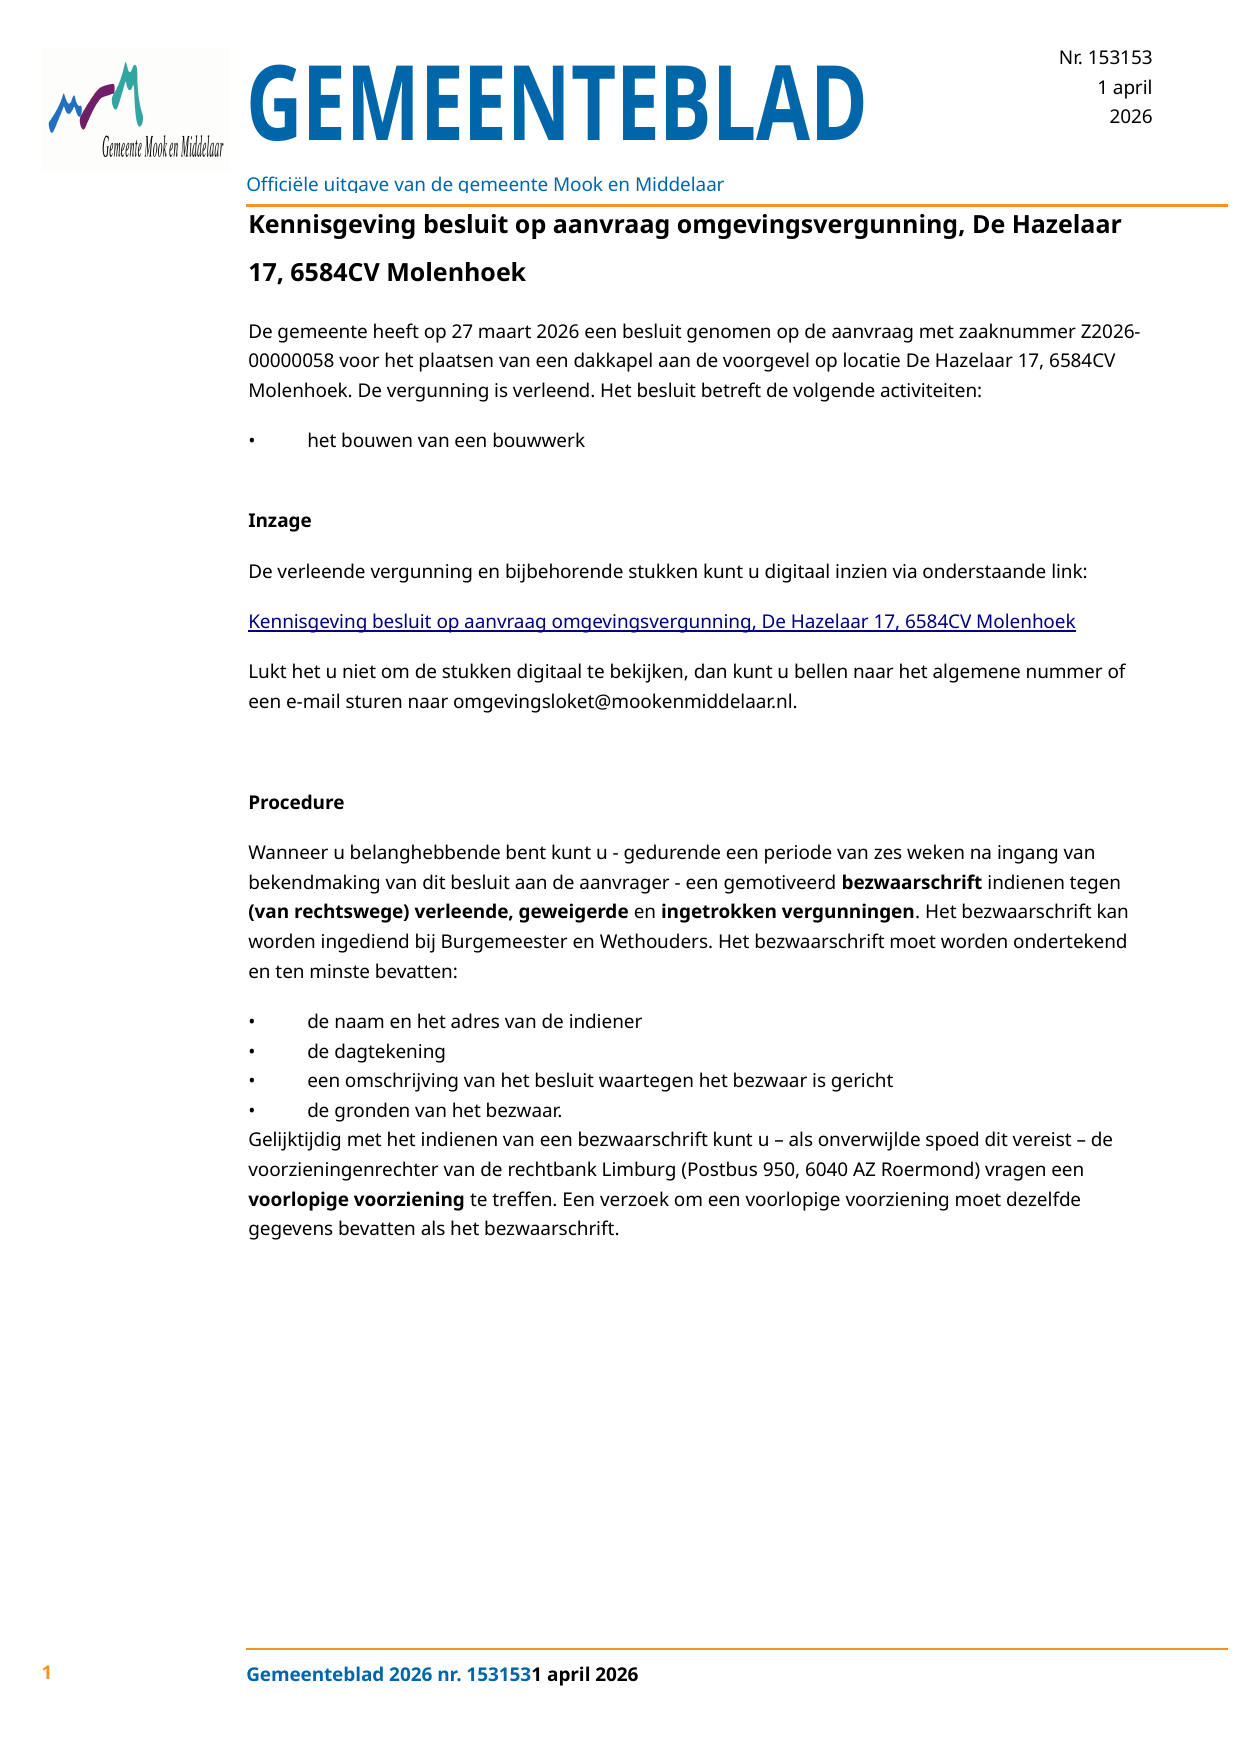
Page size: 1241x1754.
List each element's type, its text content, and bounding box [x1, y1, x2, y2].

text Gelijktijdig met het indienen van een bezwaarschrift kunt u – als onverwijlde spoed dit vereist – de voorzieningenrechter van de rechtbank Limburg (Postbus 950, 6040 AZ Roermond) vragen een voorlopige voorziening te treffen. Een verzoek om een voorlopige voorziening moet dezelfde gegevens bevatten als het bezwaarschrift. [248, 1127, 1152, 1241]
text Kennisgeving besluit op aanvraag omgevingsvergunning, De Hazelaar 17, 6584CV Molenhoek [248, 608, 1152, 634]
list de naam en het adres van de indiener [248, 1008, 1152, 1034]
text Lukt het u niet om de stukken digitaal te bekijken, dan kunt u bellen naar het algemene nummer of een e-mail sturen naar omgevingsloket@mookenmiddelaar.nl. [248, 659, 1152, 714]
list een omschrijving van het besluit waartegen het bezwaar is gericht [248, 1067, 1152, 1093]
text De gemeente heeft op 27 maart 2026 een besluit genomen op de aanvraag met zaaknummer Z2026-00000058 voor het plaatsen van een dakkapel aan de voorgevel op locatie De Hazelaar 17, 6584CV Molenhoek. De vergunning is verleend. Het besluit betreft de volgende activiteiten: [248, 318, 1152, 403]
picture [41, 47, 231, 172]
list de dagtekening [248, 1038, 1152, 1064]
list het bouwen van een bouwwerk [248, 427, 1152, 453]
list de gronden van het bezwaar. [248, 1097, 1152, 1123]
text Inzage [248, 507, 1152, 533]
text De verleende vergunning en bijbehorende stukken kunt u digitaal inzien via onderstaande link: [248, 558, 1152, 584]
text Kennisgeving besluit op aanvraag omgevingsvergunning, De Hazelaar 17, 6584CV Molenhoek [248, 207, 1152, 288]
text Wanneer u belanghebbende bent kunt u - gedurende een periode van zes weken na ingang van bekendmaking van dit besluit aan de aanvrager - een gemotiveerd bezwaarschrift indienen tegen (van rechtswege) verleende, geweigerde en ingetrokken vergunningen. Het bezwaarschrift kan worden ingediend bij Burgemeester en Wethouders. Het bezwaarschrift moet worden ondertekend en ten minste bevatten: [248, 839, 1152, 984]
text Procedure [248, 789, 1152, 815]
